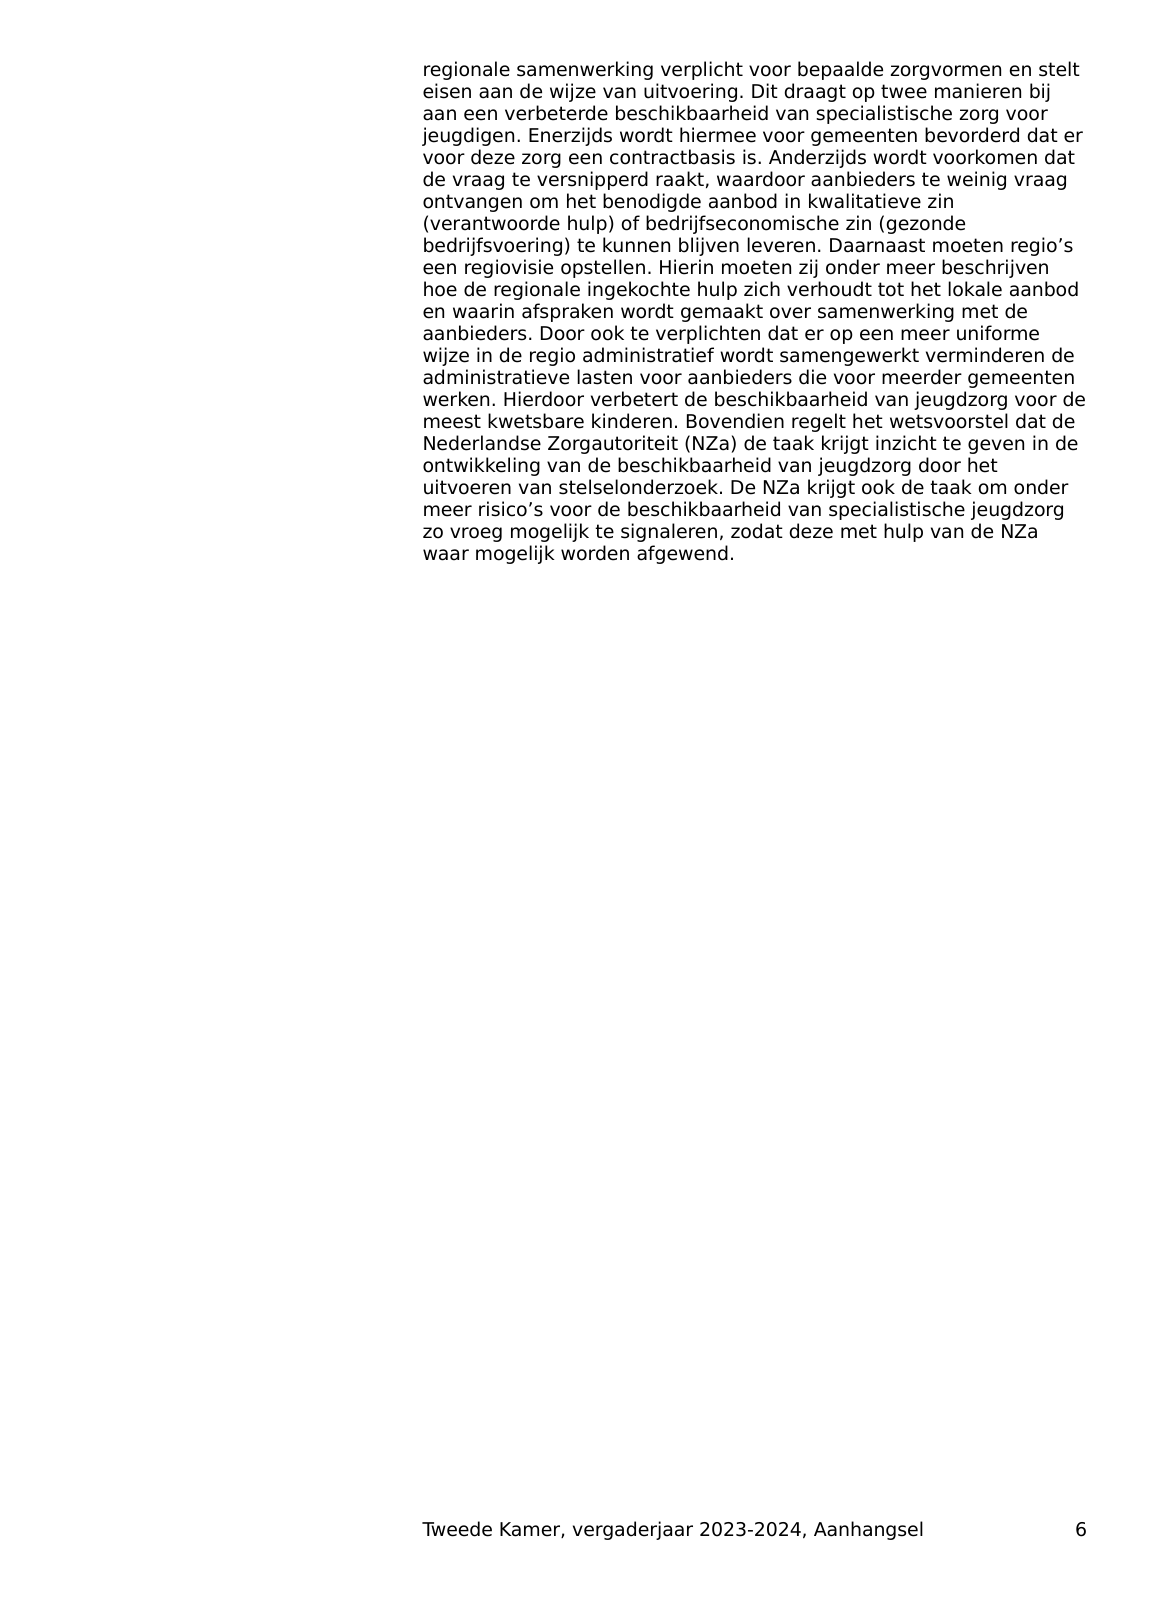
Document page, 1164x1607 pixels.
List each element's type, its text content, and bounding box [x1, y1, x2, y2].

text regionale samenwerking verplicht voor bepaalde zorgvormen en stelt eisen aan de wijze van uitvoering. Dit draagt op twee manieren bij aan een verbeterde beschikbaarheid van specialistische zorg voor jeugdigen. Enerzijds wordt hiermee voor gemeenten bevorderd dat er voor deze zorg een contractbasis is. Anderzijds wordt voorkomen dat de vraag te versnipperd raakt, waardoor aanbieders te weinig vraag ontvangen om het benodigde aanbod in kwalitatieve zin (verantwoorde hulp) of bedrijfseconomische zin (gezonde bedrijfsvoering) te kunnen blijven leveren. Daarnaast moeten regio’s een regiovisie opstellen. Hierin moeten zij onder meer beschrijven hoe de regionale ingekochte hulp zich verhoudt tot het lokale aanbod en waarin afspraken wordt gemaakt over samenwerking met de aanbieders. Door ook te verplichten dat er op een meer uniforme wijze in de regio administratief wordt samengewerkt verminderen de administratieve lasten voor aanbieders die voor meerder gemeenten werken. Hierdoor verbetert de beschikbaarheid van jeugdzorg voor de meest kwetsbare kinderen. Bovendien regelt het wetsvoorstel dat de Nederlandse Zorgautoriteit (NZa) de taak krijgt inzicht te geven in de ontwikkeling van de beschikbaarheid van jeugdzorg door het uitvoeren van stelselonderzoek. De NZa krijgt ook de taak om onder meer risico’s voor de beschikbaarheid van specialistische jeugdzorg zo vroeg mogelijk te signaleren, zodat deze met hulp van de NZa waar mogelijk worden afgewend. [422, 59, 1087, 564]
